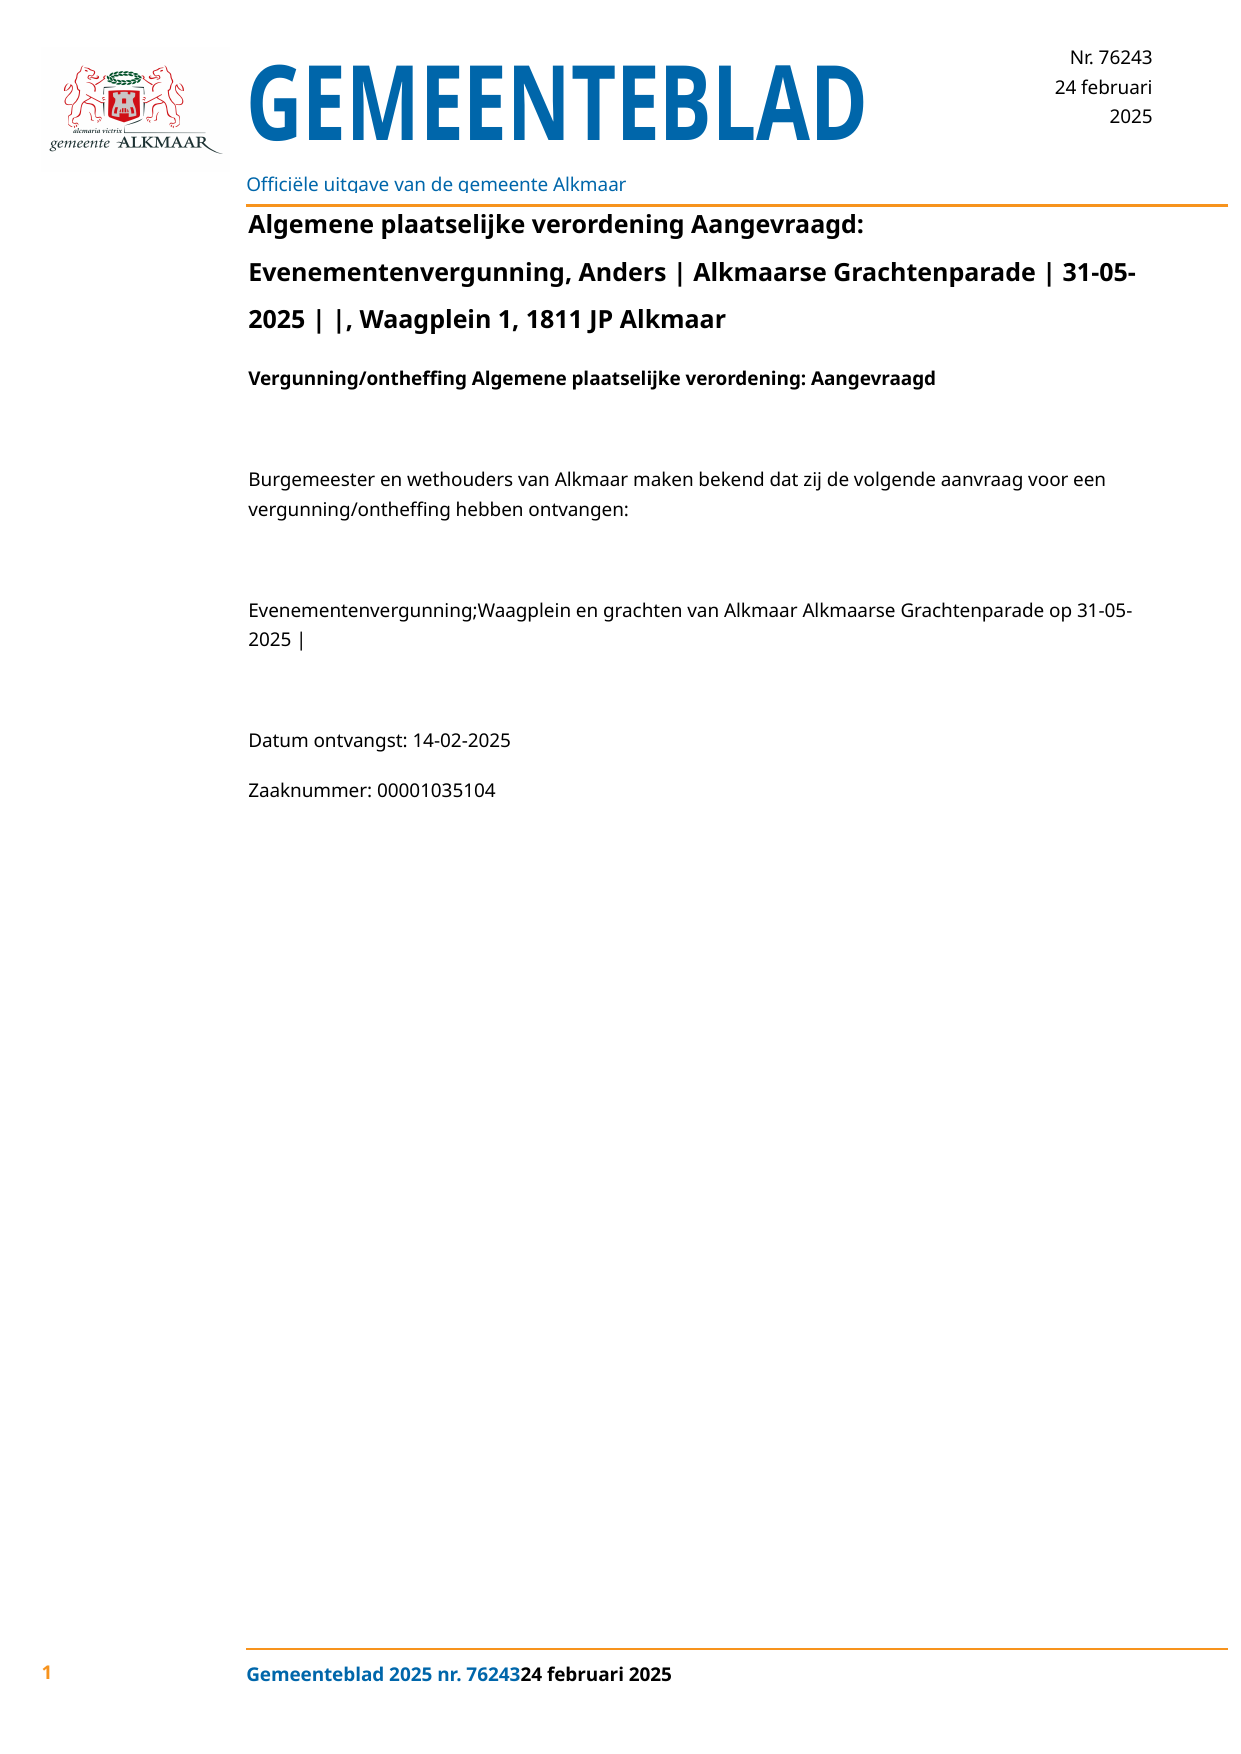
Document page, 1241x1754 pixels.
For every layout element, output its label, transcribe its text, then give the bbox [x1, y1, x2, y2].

text Datum ontvangst: 14-02-2025 [248, 727, 1152, 753]
text Algemene plaatselijke verordening Aangevraagd: Evenementenvergunning, Anders | Alkmaarse Grachtenparade | 31-05-2025 | |, Waagplein 1, 1811 JP Alkmaar [248, 207, 1152, 336]
text Burgemeester en wethouders van Alkmaar maken bekend dat zij de volgende aanvraag voor een vergunning/ontheffing hebben ontvangen: [248, 466, 1152, 522]
text Zaaknummer: 00001035104 [248, 778, 1152, 803]
text Vergunning/ontheffing Algemene plaatselijke verordening: Aangevraagd [248, 366, 1152, 391]
picture [41, 47, 231, 172]
text Evenementenvergunning;Waagplein en grachten van Alkmaar Alkmaarse Grachtenparade op 31-05-2025 | [248, 597, 1152, 652]
